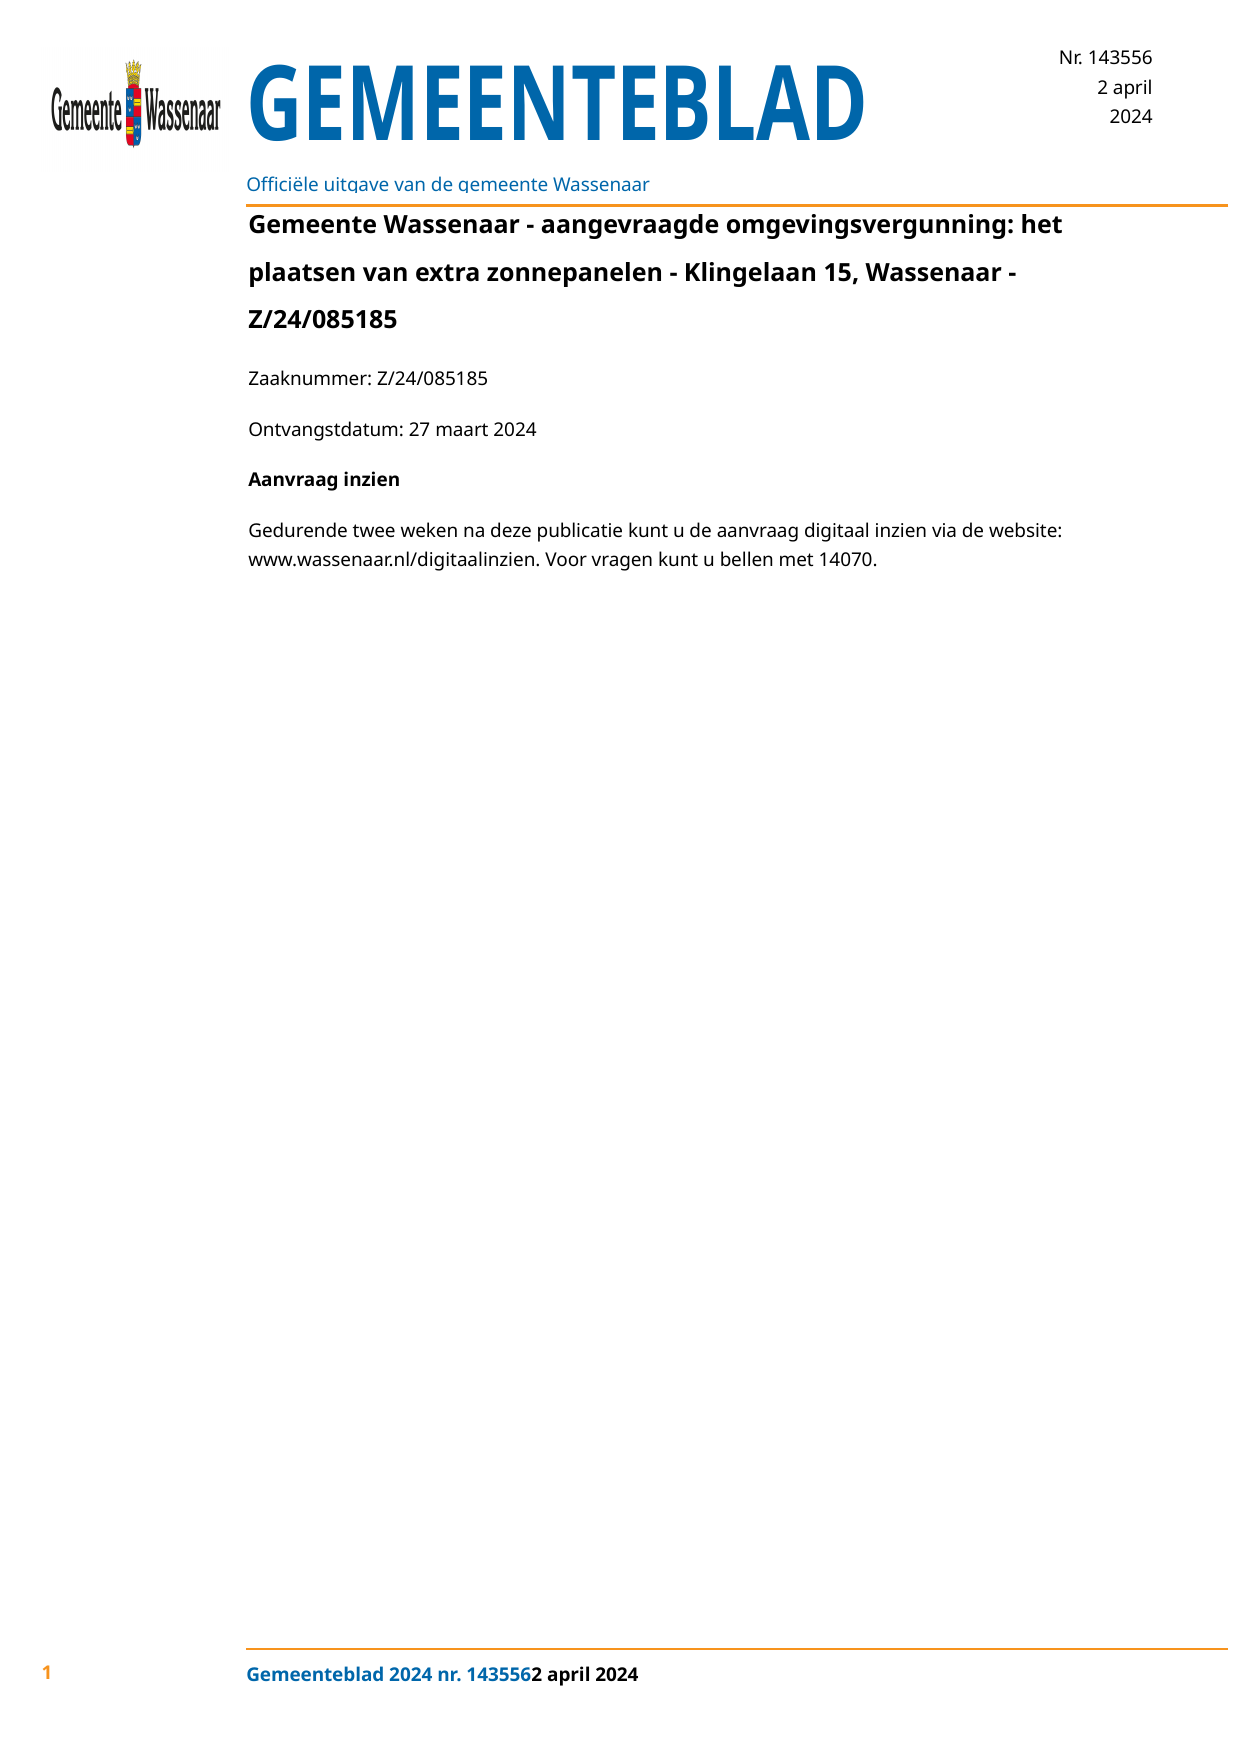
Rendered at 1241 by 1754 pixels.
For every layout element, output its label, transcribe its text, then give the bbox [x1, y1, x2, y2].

text Zaaknummer: Z/24/085185 [248, 366, 1152, 391]
text Aanvraag inzien [248, 466, 1152, 492]
text Ontvangstdatum: 27 maart 2024 [248, 416, 1152, 442]
text Gedurende twee weken na deze publicatie kunt u de aanvraag digitaal inzien via de website: www.wassenaar.nl/digitaalinzien. Voor vragen kunt u bellen met 14070. [248, 517, 1152, 572]
text Gemeente Wassenaar - aangevraagde omgevingsvergunning: het plaatsen van extra zonnepanelen - Klingelaan 15, Wassenaar - Z/24/085185 [248, 207, 1152, 336]
picture [41, 47, 231, 172]
